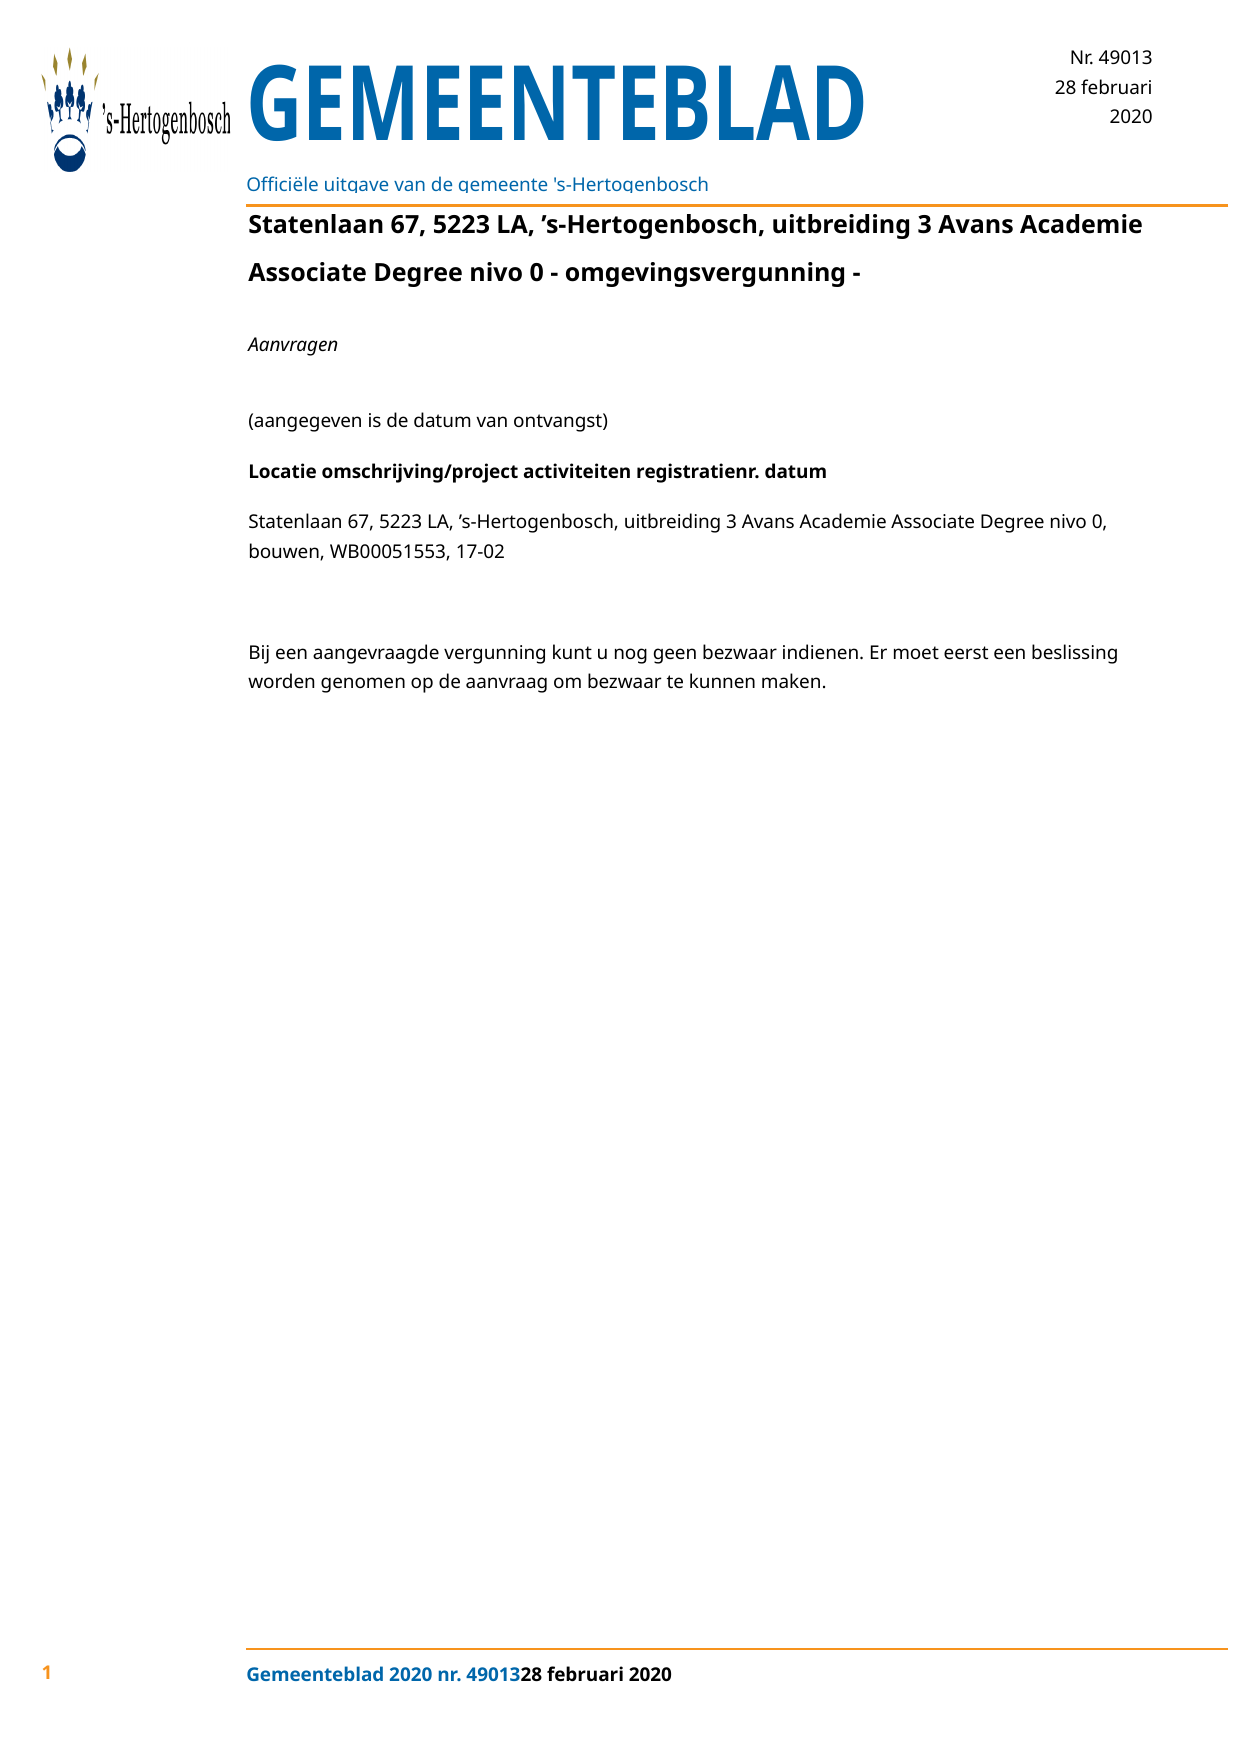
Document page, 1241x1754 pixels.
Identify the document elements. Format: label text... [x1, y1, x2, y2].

picture [41, 47, 231, 172]
text (aangegeven is de datum van ontvangst) [248, 408, 1152, 433]
text Statenlaan 67, 5223 LA, ’s-Hertogenbosch, uitbreiding 3 Avans Academie Associate Degree nivo 0, bouwen, WB00051553, 17-02 [248, 508, 1152, 564]
text Statenlaan 67, 5223 LA, ’s-Hertogenbosch, uitbreiding 3 Avans Academie Associate Degree nivo 0 - omgevingsvergunning - [248, 207, 1152, 288]
text Aanvragen [248, 331, 1152, 357]
text Bij een aangevraagde vergunning kunt u nog geen bezwaar indienen. Er moet eerst een beslissing worden genomen op de aanvraag om bezwaar te kunnen maken. [248, 639, 1152, 694]
text Locatie omschrijving/project activiteiten registratienr. datum [248, 458, 1152, 484]
